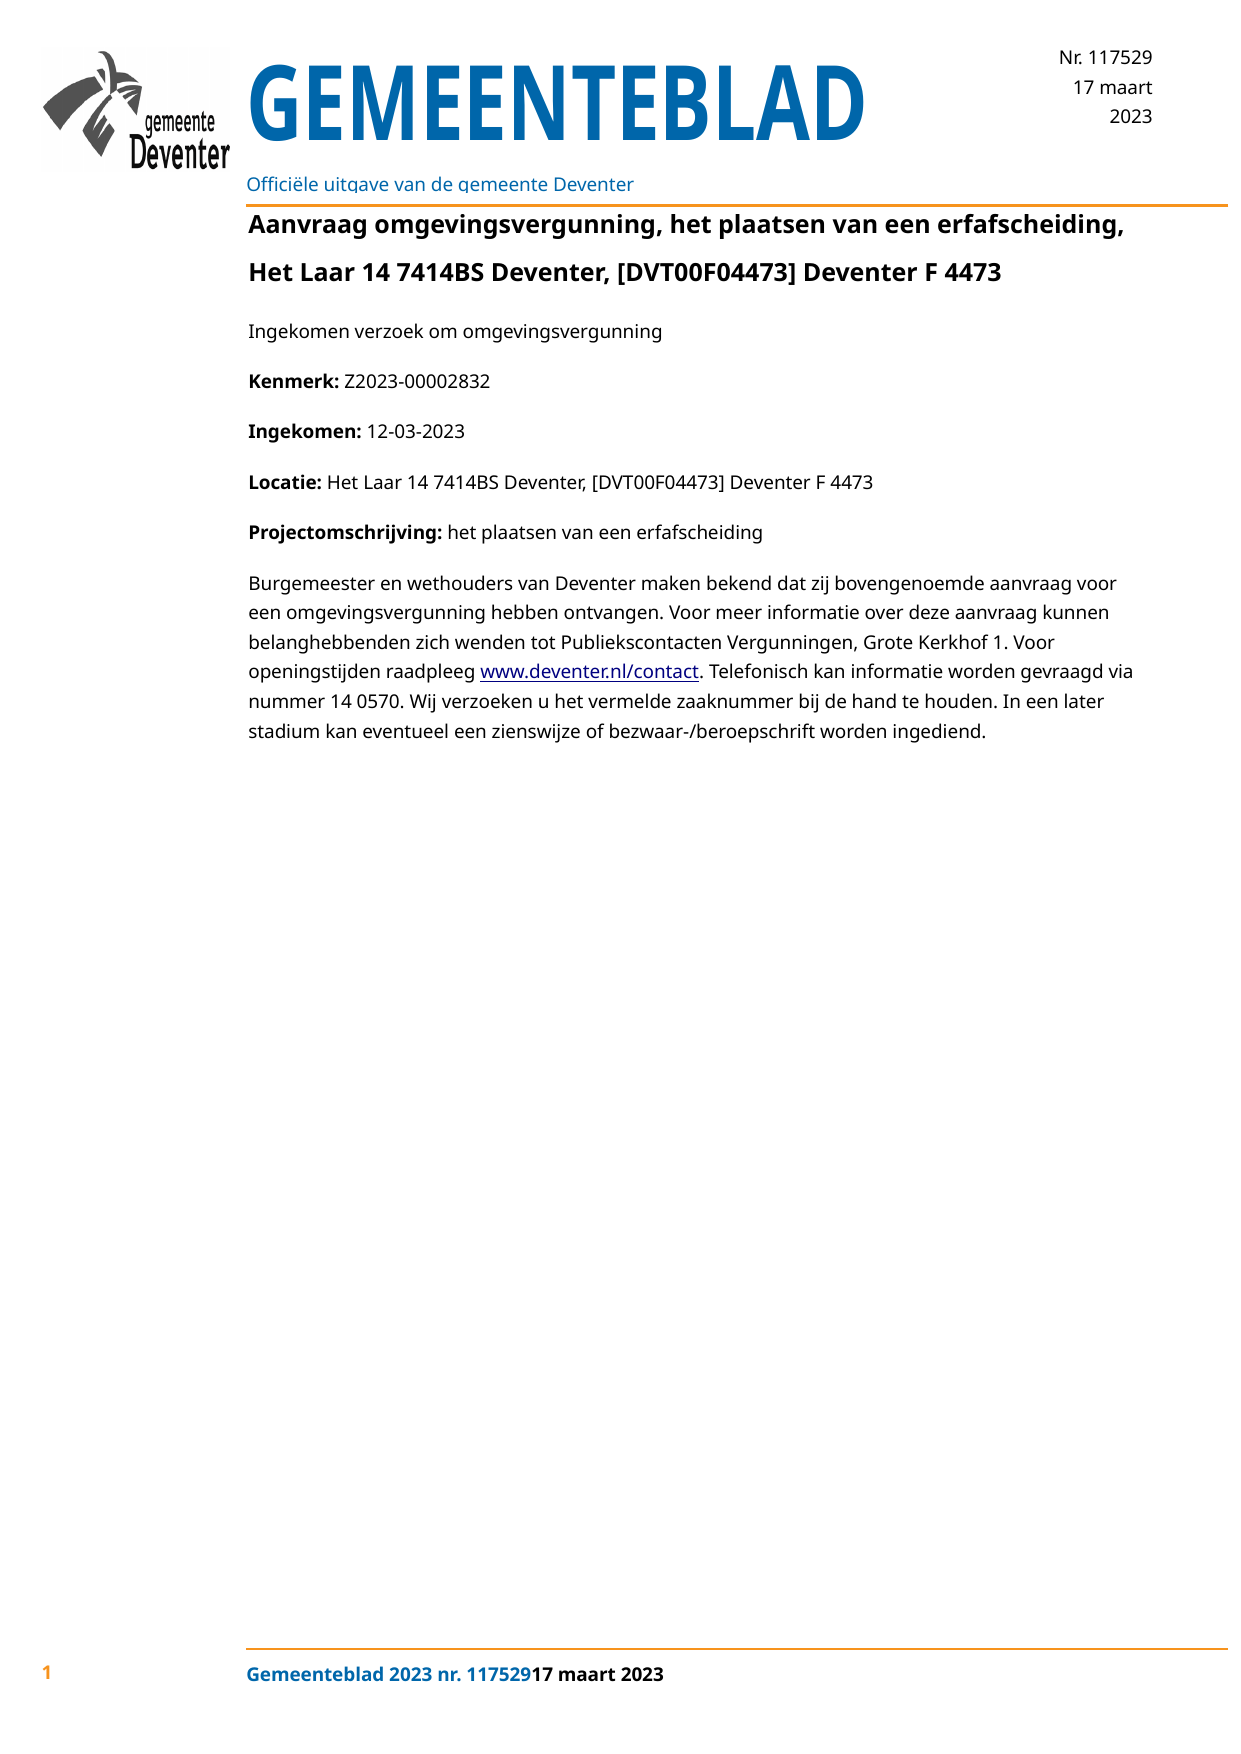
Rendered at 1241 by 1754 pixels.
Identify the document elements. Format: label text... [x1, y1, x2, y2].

text Ingekomen: 12-03-2023 [248, 419, 1152, 444]
text Ingekomen verzoek om omgevingsvergunning [248, 318, 1152, 344]
text Locatie: Het Laar 14 7414BS Deventer, [DVT00F04473] Deventer F 4473 [248, 469, 1152, 495]
text Kenmerk: Z2023-00002832 [248, 368, 1152, 394]
text Aanvraag omgevingsvergunning, het plaatsen van een erfafscheiding, Het Laar 14 7414BS Deventer, [DVT00F04473] Deventer F 4473 [248, 207, 1152, 288]
text Burgemeester en wethouders van Deventer maken bekend dat zij bovengenoemde aanvraag voor een omgevingsvergunning hebben ontvangen. Voor meer informatie over deze aanvraag kunnen belanghebbenden zich wenden tot Publiekscontacten Vergunningen, Grote Kerkhof 1. Voor openingstijden raadpleeg www.deventer.nl/contact. Telefonisch kan informatie worden gevraagd via nummer 14 0570. Wij verzoeken u het vermelde zaaknummer bij de hand te houden. In een later stadium kan eventueel een zienswijze of bezwaar-/beroepschrift worden ingediend. [248, 570, 1152, 744]
text Projectomschrijving: het plaatsen van een erfafscheiding [248, 519, 1152, 545]
picture [41, 47, 231, 172]
